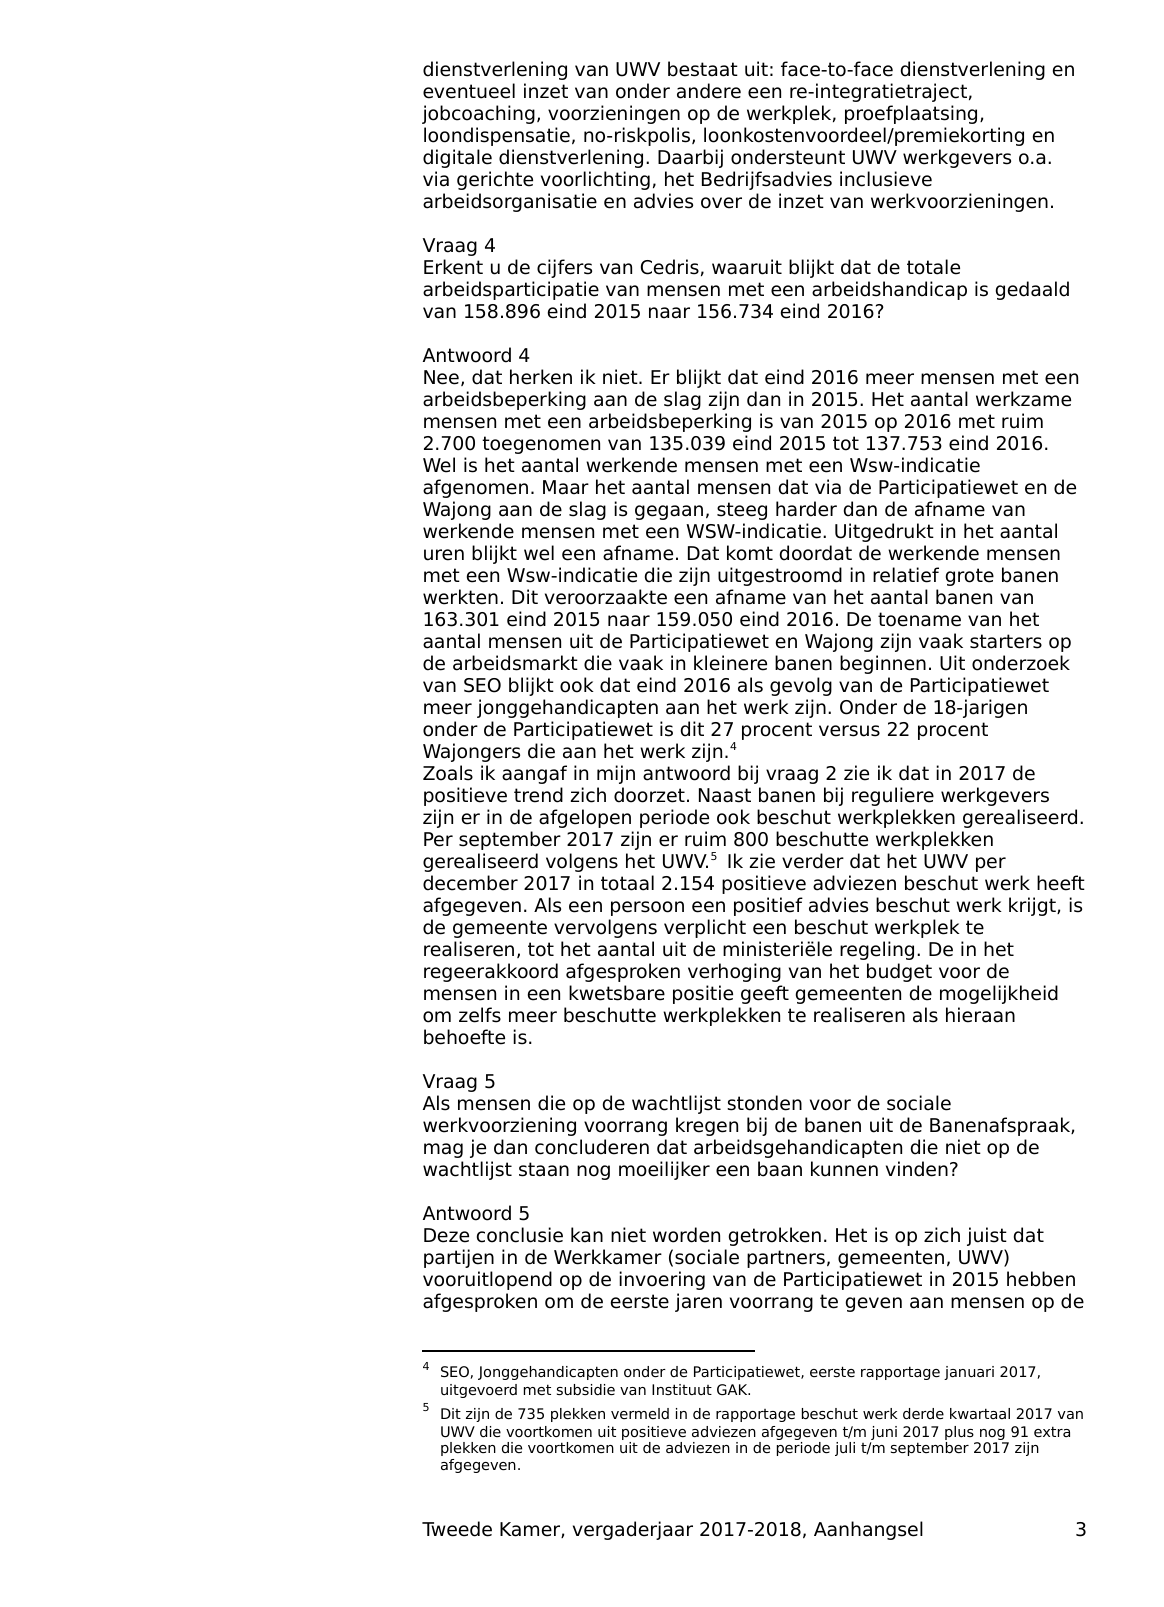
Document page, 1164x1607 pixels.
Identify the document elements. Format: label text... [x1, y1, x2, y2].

text Nee, dat herken ik niet. Er blijkt dat eind 2016 meer mensen met een arbeidsbeperking aan de slag zijn dan in 2015. Het aantal werkzame mensen met een arbeidsbeperking is van 2015 op 2016 met ruim 2.700 toegenomen van 135.039 eind 2015 tot 137.753 eind 2016. Wel is het aantal werkende mensen met een Wsw-indicatie afgenomen. Maar het aantal mensen dat via de Participatiewet en de Wajong aan de slag is gegaan, steeg harder dan de afname van werkende mensen met een WSW-indicatie. Uitgedrukt in het aantal uren blijkt wel een afname. Dat komt doordat de werkende mensen met een Wsw-indicatie die zijn uitgestroomd in relatief grote banen werkten. Dit veroorzaakte een afname van het aantal banen van 163.301 eind 2015 naar 159.050 eind 2016. De toename van het aantal mensen uit de Participatiewet en Wajong zijn vaak starters op de arbeidsmarkt die vaak in kleinere banen beginnen. Uit onderzoek van SEO blijkt ook dat eind 2016 als gevolg van de Participatiewet meer jonggehandicapten aan het werk zijn. Onder de 18-jarigen onder de Participatiewet is dit 27 procent versus 22 procent Wajongers die aan het werk zijn. [422, 367, 1087, 763]
text dienstverlening van UWV bestaat uit: face-to-face dienstverlening en eventueel inzet van onder andere een re-integratietraject, jobcoaching, voorzieningen op de werkplek, proefplaatsing, loondispensatie, no-riskpolis, loonkostenvoordeel/premiekorting en digitale dienstverlening. Daarbij ondersteunt UWV werkgevers o.a. via gerichte voorlichting, het Bedrijfsadvies inclusieve arbeidsorganisatie en advies over de inzet van werkvoorzieningen. [422, 59, 1087, 213]
text Als mensen die op de wachtlijst stonden voor de sociale werkvoorziening voorrang kregen bij de banen uit de Banenafspraak, mag je dan concluderen dat arbeidsgehandicapten die niet op de wachtlijst staan nog moeilijker een baan kunnen vinden? [422, 1093, 1087, 1181]
text SEO, Jonggehandicapten onder de Participatiewet, eerste rapportage januari 2017, uitgevoerd met subsidie van Instituut GAK. [422, 1360, 1087, 1399]
text Dit zijn de 735 plekken vermeld in de rapportage beschut werk derde kwartaal 2017 van UWV die voortkomen uit positieve adviezen afgegeven t/m juni 2017 plus nog 91 extra plekken die voortkomen uit de adviezen in de periode juli t/m september 2017 zijn afgegeven. [422, 1402, 1087, 1474]
text Deze conclusie kan niet worden getrokken. Het is op zich juist dat partijen in de Werkkamer (sociale partners, gemeenten, UWV) vooruitlopend op de invoering van de Participatiewet in 2015 hebben afgesproken om de eerste jaren voorrang te geven aan mensen op de [422, 1225, 1087, 1313]
text Vraag 4 [422, 235, 1087, 257]
text Zoals ik aangaf in mijn antwoord bij vraag 2 zie ik dat in 2017 de positieve trend zich doorzet. Naast banen bij reguliere werkgevers zijn er in de afgelopen periode ook beschut werkplekken gerealiseerd. Per september 2017 zijn er ruim 800 beschutte werkplekken gerealiseerd volgens het UWV. Ik zie verder dat het UWV per december 2017 in totaal 2.154 positieve adviezen beschut werk heeft afgegeven. Als een persoon een positief advies beschut werk krijgt, is de gemeente vervolgens verplicht een beschut werkplek te realiseren, tot het aantal uit de ministeriële regeling. De in het regeerakkoord afgesproken verhoging van het budget voor de mensen in een kwetsbare positie geeft gemeenten de mogelijkheid om zelfs meer beschutte werkplekken te realiseren als hieraan behoefte is. [422, 763, 1087, 1048]
text Erkent u de cijfers van Cedris, waaruit blijkt dat de totale arbeidsparticipatie van mensen met een arbeidshandicap is gedaald van 158.896 eind 2015 naar 156.734 eind 2016? [422, 257, 1087, 323]
text Antwoord 4 [422, 345, 1087, 367]
text Vraag 5 [422, 1071, 1087, 1093]
text Antwoord 5 [422, 1203, 1087, 1225]
